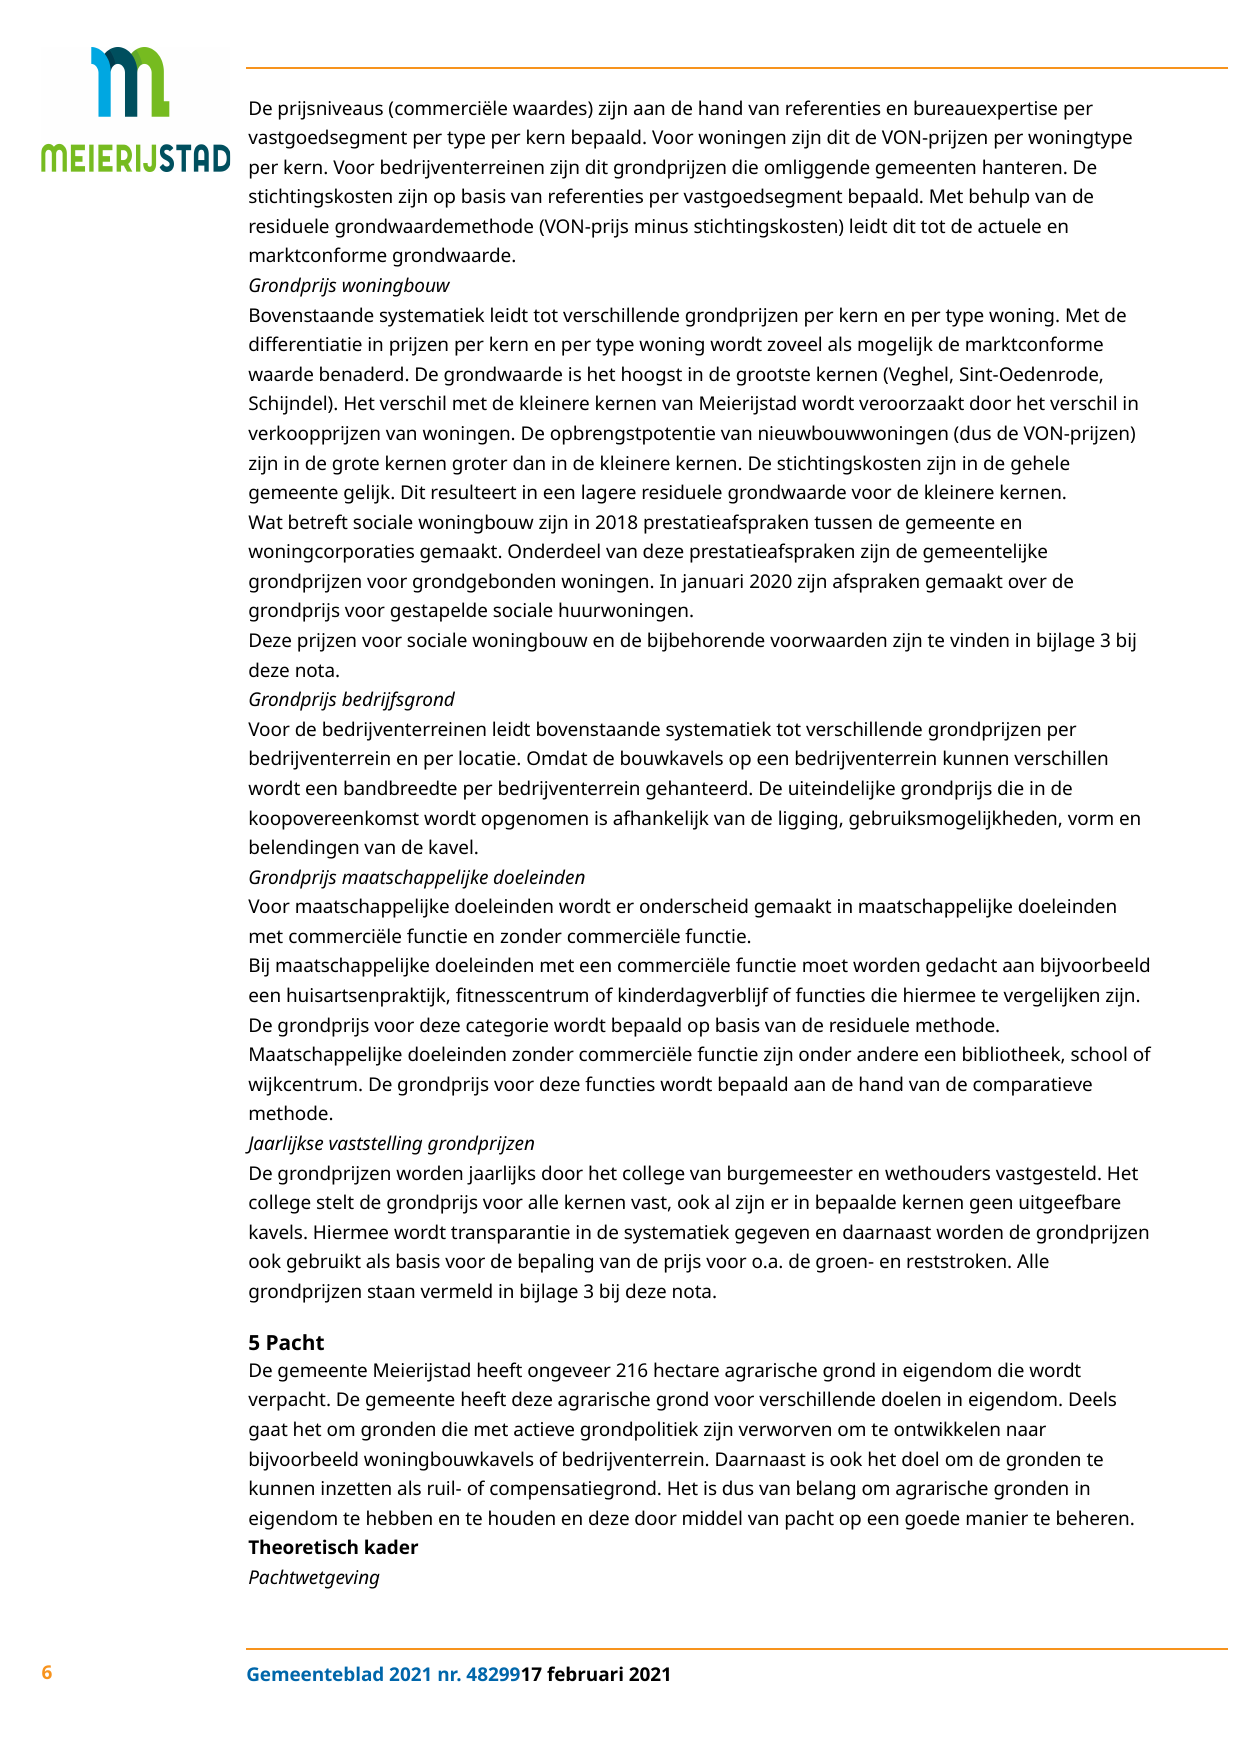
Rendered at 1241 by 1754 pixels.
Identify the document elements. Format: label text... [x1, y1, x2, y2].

text Voor maatschappelijke doeleinden wordt er onderscheid gemaakt in maatschappelijke doeleinden met commerciële functie en zonder commerciële functie. [248, 893, 1152, 949]
text Theoretisch kader [248, 1534, 1152, 1560]
text 5 Pacht [248, 1328, 1152, 1357]
text Maatschappelijke doeleinden zonder commerciële functie zijn onder andere een bibliotheek, school of wijkcentrum. De grondprijs voor deze functies wordt bepaald aan de hand van de comparatieve methode. [248, 1041, 1152, 1126]
picture [41, 47, 231, 172]
text Grondprijs bedrijfsgrond [248, 686, 1152, 712]
text Jaarlijkse vaststelling grondprijzen [248, 1130, 1152, 1156]
text Wat betreft sociale woningbouw zijn in 2018 prestatieafspraken tussen de gemeente en woningcorporaties gemaakt. Onderdeel van deze prestatieafspraken zijn de gemeentelijke grondprijzen voor grondgebonden woningen. In januari 2020 zijn afspraken gemaakt over de grondprijs voor gestapelde sociale huurwoningen. [248, 509, 1152, 623]
text De prijsniveaus (commerciële waardes) zijn aan de hand van referenties en bureauexpertise per vastgoedsegment per type per kern bepaald. Voor woningen zijn dit de VON-prijzen per woningtype per kern. Voor bedrijventerreinen zijn dit grondprijzen die omliggende gemeenten hanteren. De stichtingskosten zijn op basis van referenties per vastgoedsegment bepaald. Met behulp van de residuele grondwaardemethode (VON-prijs minus stichtingskosten) leidt dit tot de actuele en marktconforme grondwaarde. [248, 95, 1152, 268]
text Deze prijzen voor sociale woningbouw en de bijbehorende voorwaarden zijn te vinden in bijlage 3 bij deze nota. [248, 627, 1152, 683]
text De grondprijzen worden jaarlijks door het college van burgemeester en wethouders vastgesteld. Het college stelt de grondprijs voor alle kernen vast, ook al zijn er in bepaalde kernen geen uitgeefbare kavels. Hiermee wordt transparantie in de systematiek gegeven en daarnaast worden de grondprijzen ook gebruikt als basis voor de bepaling van de prijs voor o.a. de groen- en reststroken. Alle grondprijzen staan vermeld in bijlage 3 bij deze nota. [248, 1160, 1152, 1304]
text Grondprijs maatschappelijke doeleinden [248, 864, 1152, 890]
text Bij maatschappelijke doeleinden met een commerciële functie moet worden gedacht aan bijvoorbeeld een huisartsenpraktijk, fitnesscentrum of kinderdagverblijf of functies die hiermee te vergelijken zijn. De grondprijs voor deze categorie wordt bepaald op basis van de residuele methode. [248, 953, 1152, 1038]
text De gemeente Meierijstad heeft ongeveer 216 hectare agrarische grond in eigendom die wordt verpacht. De gemeente heeft deze agrarische grond voor verschillende doelen in eigendom. Deels gaat het om gronden die met actieve grondpolitiek zijn verworven om te ontwikkelen naar bijvoorbeeld woningbouwkavels of bedrijventerrein. Daarnaast is ook het doel om de gronden te kunnen inzetten als ruil- of compensatiegrond. Het is dus van belang om agrarische gronden in eigendom te hebben en te houden en deze door middel van pacht op een goede manier te beheren. [248, 1357, 1152, 1531]
text Grondprijs woningbouw [248, 272, 1152, 298]
text Bovenstaande systematiek leidt tot verschillende grondprijzen per kern en per type woning. Met de differentiatie in prijzen per kern en per type woning wordt zoveel als mogelijk de marktconforme waarde benaderd. De grondwaarde is het hoogst in de grootste kernen (Veghel, Sint-Oedenrode, Schijndel). Het verschil met de kleinere kernen van Meierijstad wordt veroorzaakt door het verschil in verkoopprijzen van woningen. De opbrengstpotentie van nieuwbouwwoningen (dus de VON-prijzen) zijn in de grote kernen groter dan in de kleinere kernen. De stichtingskosten zijn in de gehele gemeente gelijk. Dit resulteert in een lagere residuele grondwaarde voor de kleinere kernen. [248, 302, 1152, 505]
text Pachtwetgeving [248, 1564, 1152, 1590]
text Voor de bedrijventerreinen leidt bovenstaande systematiek tot verschillende grondprijzen per bedrijventerrein en per locatie. Omdat de bouwkavels op een bedrijventerrein kunnen verschillen wordt een bandbreedte per bedrijventerrein gehanteerd. De uiteindelijke grondprijs die in de koopovereenkomst wordt opgenomen is afhankelijk van de ligging, gebruiksmogelijkheden, vorm en belendingen van de kavel. [248, 716, 1152, 860]
